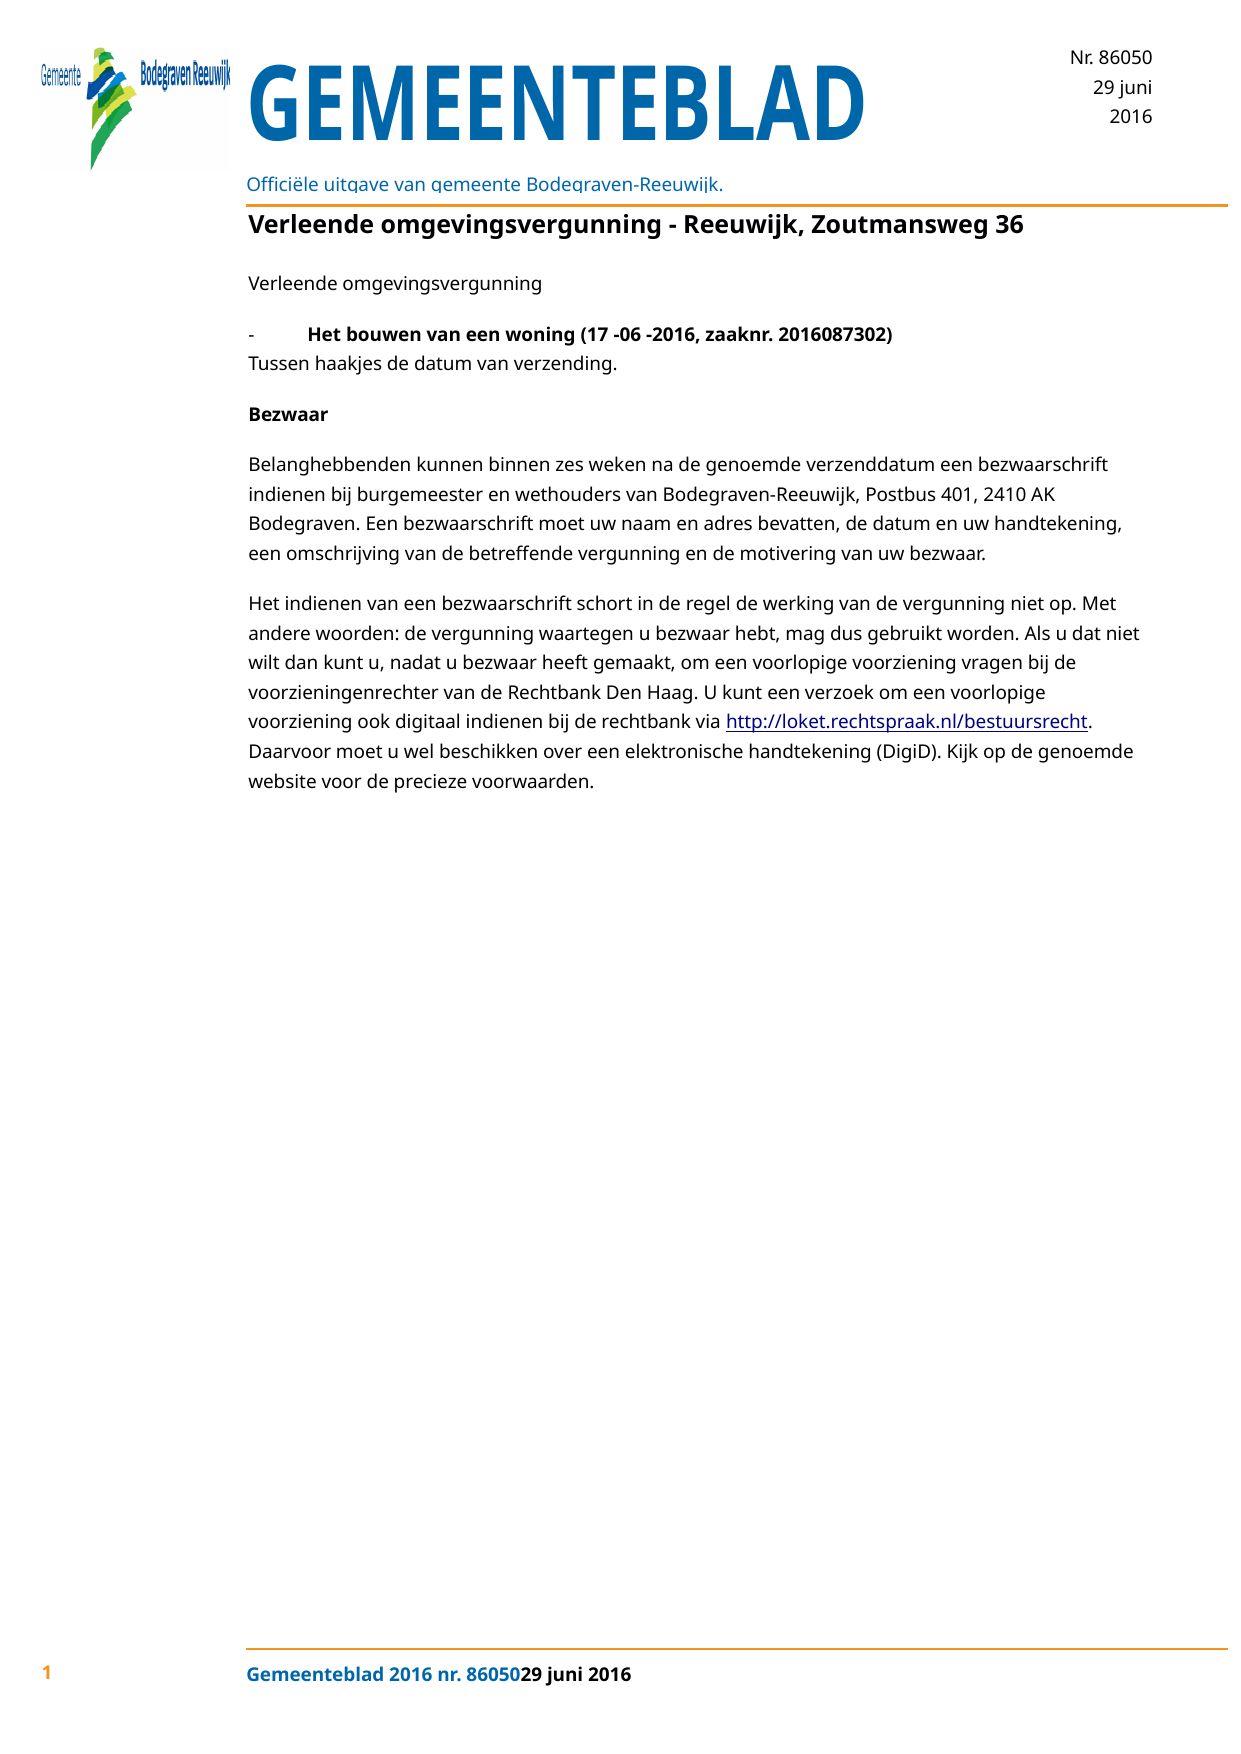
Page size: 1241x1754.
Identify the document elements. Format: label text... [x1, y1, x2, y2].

text Belanghebbenden kunnen binnen zes weken na de genoemde verzenddatum een bezwaarschrift indienen bij burgemeester en wethouders van Bodegraven-Reeuwijk, Postbus 401, 2410 AK Bodegraven. Een bezwaarschrift moet uw naam en adres bevatten, de datum en uw handtekening, een omschrijving van de betreffende vergunning en de motivering van uw bezwaar. [248, 451, 1152, 566]
text Bezwaar [248, 401, 1152, 426]
text Verleende omgevingsvergunning [248, 270, 1152, 296]
list Het bouwen van een woning (17 ‑06 ‑2016, zaaknr. 2016087302) [248, 321, 1152, 346]
picture [41, 47, 231, 172]
text Het indienen van een bezwaarschrift schort in de regel de werking van de vergunning niet op. Met andere woorden: de vergunning waartegen u bezwaar hebt, mag dus gebruikt worden. Als u dat niet wilt dan kunt u, nadat u bezwaar heeft gemaakt, om een voorlopige voorziening vragen bij de voorzieningenrechter van de Rechtbank Den Haag. U kunt een verzoek om een voorlopige voorziening ook digitaal indienen bij de rechtbank via http://loket.rechtspraak.nl/bestuursrecht. Daarvoor moet u wel beschikken over een elektronische handtekening (DigiD). Kijk op de genoemde website voor de precieze voorwaarden. [248, 590, 1152, 793]
text Tussen haakjes de datum van verzending. [248, 350, 1152, 376]
text Verleende omgevingsvergunning - Reeuwijk, Zoutmansweg 36 [248, 207, 1152, 241]
